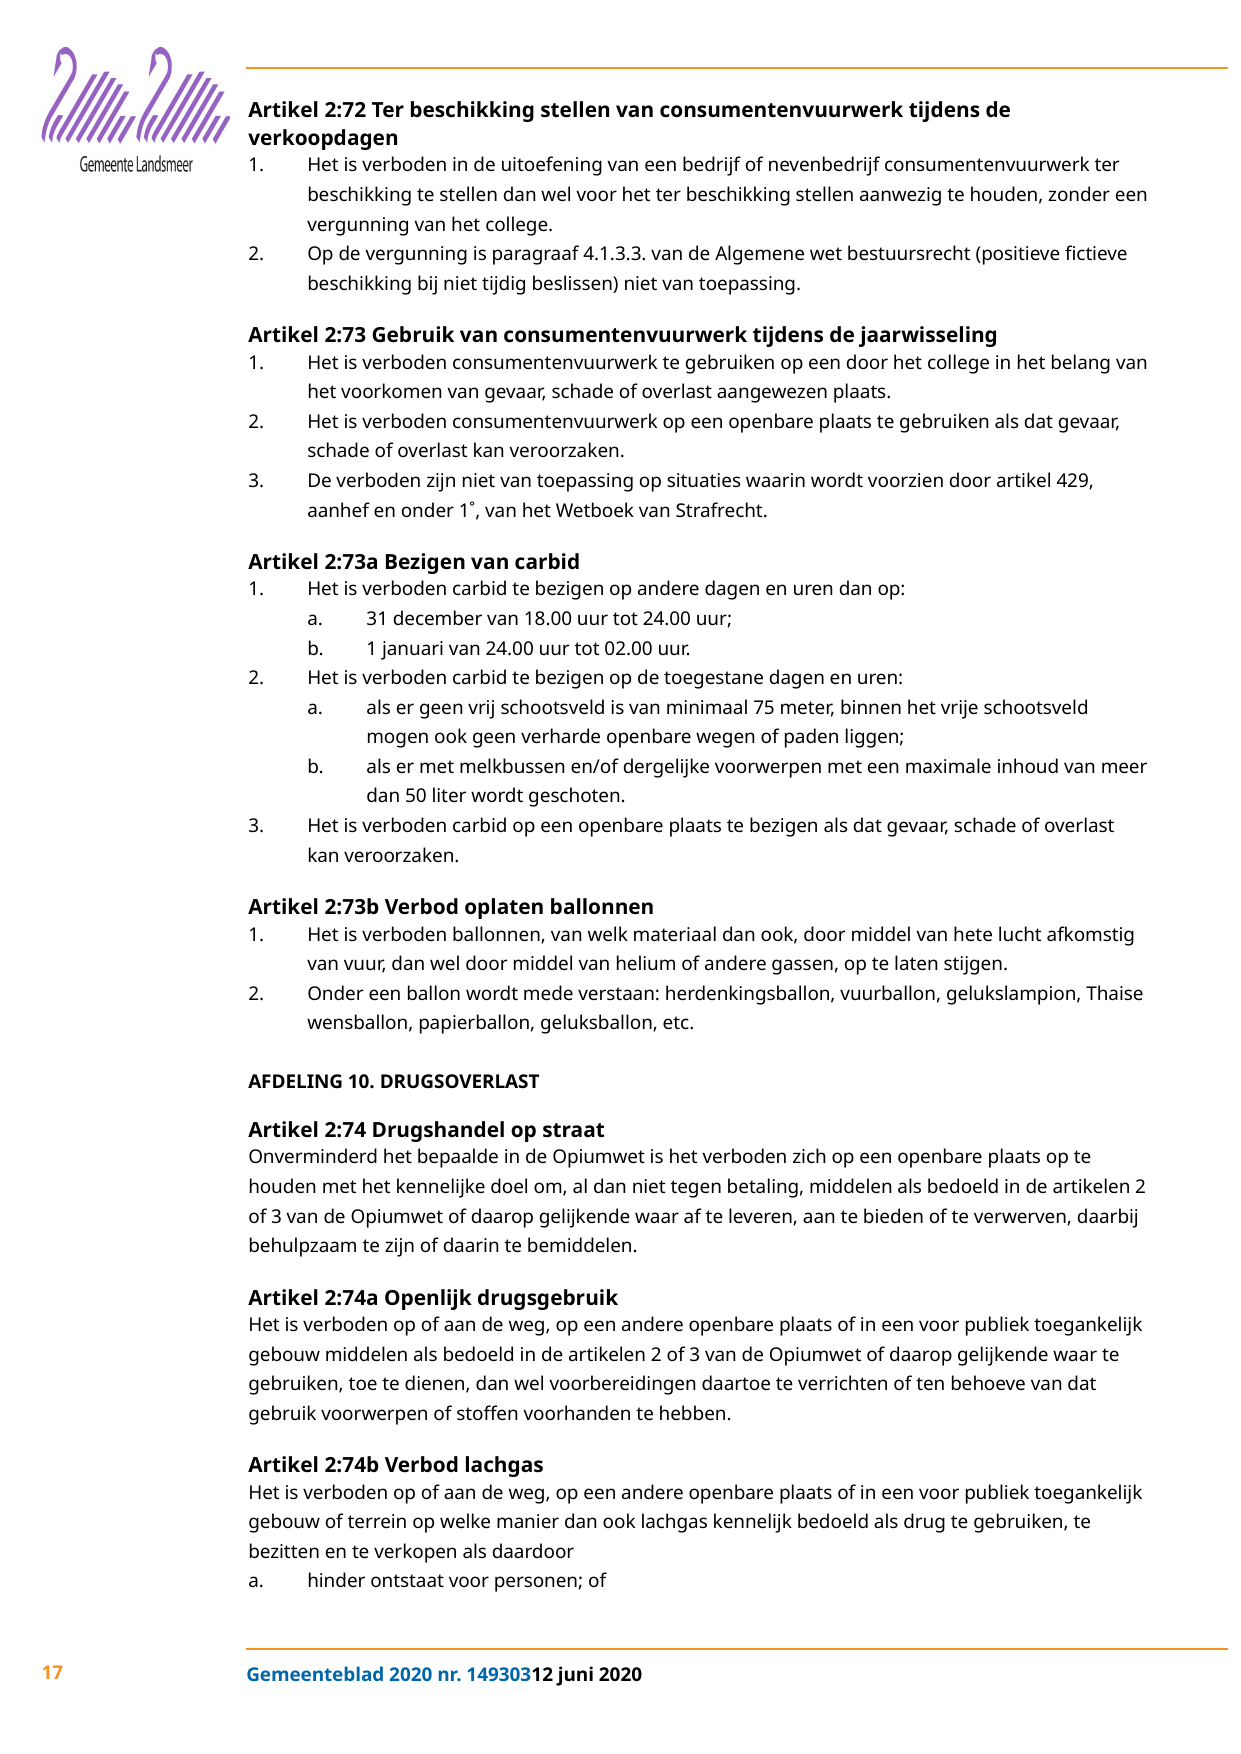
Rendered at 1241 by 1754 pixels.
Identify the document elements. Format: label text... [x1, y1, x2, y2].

text Artikel 2:73a Bezigen van carbid [248, 547, 1152, 576]
text Artikel 2:74b Verbod lachgas [248, 1450, 1152, 1479]
list Het is verboden in de uitoefening van een bedrijf of nevenbedrijf consumentenvuurwerk ter beschikking te stellen dan wel voor het ter beschikking stellen aanwezig te houden, zonder een vergunning van het college. [248, 152, 1152, 237]
list Het is verboden ballonnen, van welk materiaal dan ook, door middel van hete lucht afkomstig van vuur, dan wel door middel van helium of andere gassen, op te laten stijgen. [248, 921, 1152, 976]
text Artikel 2:74a Openlijk drugsgebruik [248, 1283, 1152, 1311]
text Het is verboden op of aan de weg, op een andere openbare plaats of in een voor publiek toegankelijk gebouw of terrein op welke manier dan ook lachgas kennelijk bedoeld als drug te gebruiken, te bezitten en te verkopen als daardoor [248, 1479, 1152, 1564]
list 1 januari van 24.00 uur tot 02.00 uur. [307, 635, 1152, 661]
text Artikel 2:73b Verbod oplaten ballonnen [248, 892, 1152, 921]
list als er geen vrij schootsveld is van minimaal 75 meter, binnen het vrije schootsveld mogen ook geen verharde openbare wegen of paden liggen; [307, 694, 1152, 749]
list Onder een ballon wordt mede verstaan: herdenkingsballon, vuurballon, gelukslampion, Thaise wensballon, papierballon, geluksballon, etc. [248, 980, 1152, 1035]
list 31 december van 18.00 uur tot 24.00 uur; [307, 605, 1152, 631]
text Artikel 2:73 Gebruik van consumentenvuurwerk tijdens de jaarwisseling [248, 320, 1152, 349]
text AFDELING 10. DRUGSOVERLAST [248, 1069, 1152, 1094]
list Het is verboden consumentenvuurwerk te gebruiken op een door het college in het belang van het voorkomen van gevaar, schade of overlast aangewezen plaats. [248, 349, 1152, 404]
list Op de vergunning is paragraaf 4.1.3.3. van de Algemene wet bestuursrecht (positieve fictieve beschikking bij niet tijdig beslissen) niet van toepassing. [248, 240, 1152, 296]
text Het is verboden op of aan de weg, op een andere openbare plaats of in een voor publiek toegankelijk gebouw middelen als bedoeld in de artikelen 2 of 3 van de Opiumwet of daarop gelijkende waar te gebruiken, toe te dienen, dan wel voorbereidingen daartoe te verrichten of ten behoeve van dat gebruik voorwerpen of stoffen voorhanden te hebben. [248, 1311, 1152, 1426]
list De verboden zijn niet van toepassing op situaties waarin wordt voorzien door artikel 429, aanhef en onder 1˚, van het Wetboek van Strafrecht. [248, 467, 1152, 522]
list hinder ontstaat voor personen; of [248, 1568, 1152, 1593]
list Het is verboden consumentenvuurwerk op een openbare plaats te gebruiken als dat gevaar, schade of overlast kan veroorzaken. [248, 408, 1152, 463]
text Artikel 2:72 Ter beschikking stellen van consumentenvuurwerk tijdens de verkoopdagen [248, 95, 1152, 152]
list Het is verboden carbid op een openbare plaats te bezigen als dat gevaar, schade of overlast kan veroorzaken. [248, 812, 1152, 868]
text Artikel 2:74 Drugshandel op straat [248, 1115, 1152, 1144]
picture [41, 47, 231, 172]
list Het is verboden carbid te bezigen op andere dagen en uren dan op: [248, 576, 1152, 601]
text Onverminderd het bepaalde in de Opiumwet is het verboden zich op een openbare plaats op te houden met het kennelijke doel om, al dan niet tegen betaling, middelen als bedoeld in de artikelen 2 of 3 van de Opiumwet of daarop gelijkende waar af te leveren, aan te bieden of te verwerven, daarbij behulpzaam te zijn of daarin te bemiddelen. [248, 1144, 1152, 1258]
list als er met melkbussen en/of dergelijke voorwerpen met een maximale inhoud van meer dan 50 liter wordt geschoten. [307, 753, 1152, 808]
list Het is verboden carbid te bezigen op de toegestane dagen en uren: [248, 664, 1152, 690]
